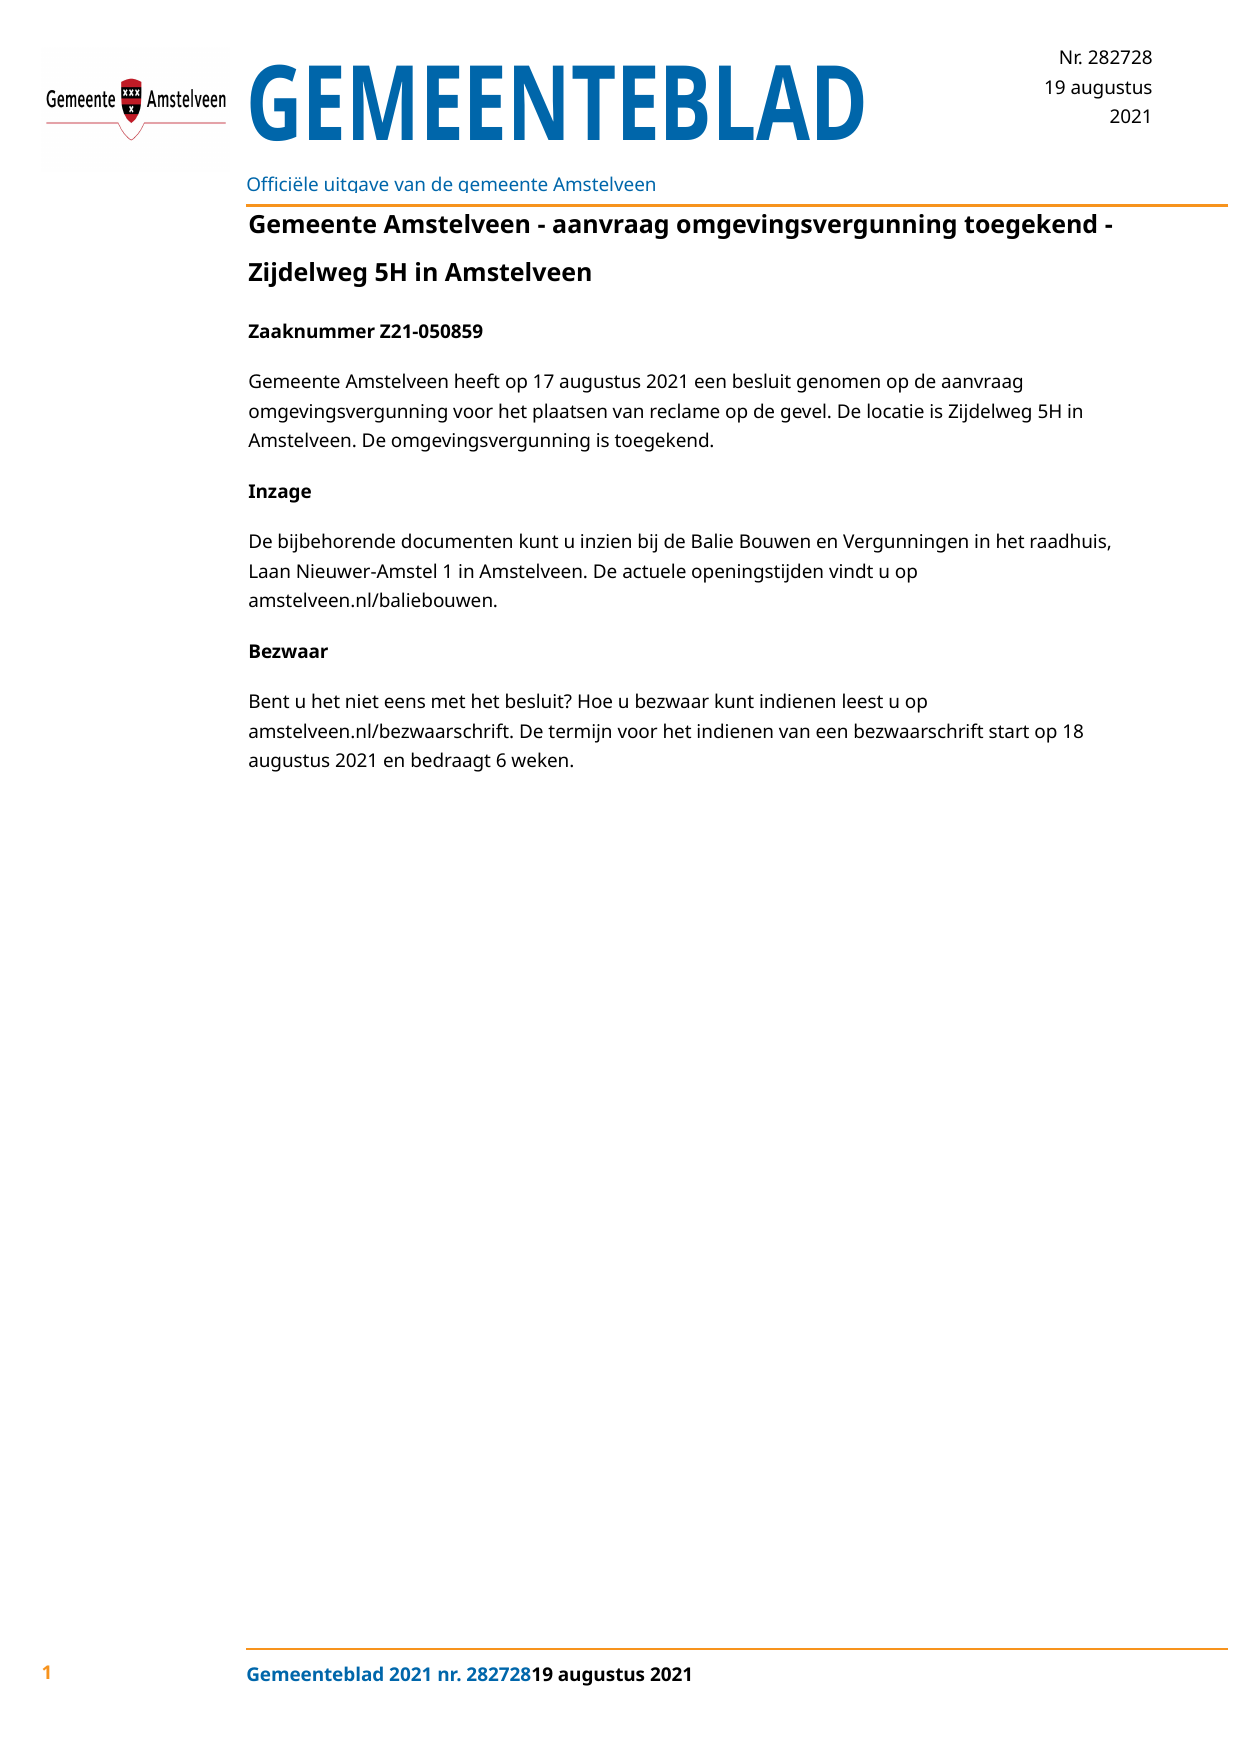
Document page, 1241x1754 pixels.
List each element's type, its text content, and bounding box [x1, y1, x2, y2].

text Gemeente Amstelveen - aanvraag omgevingsvergunning toegekend - Zijdelweg 5H in Amstelveen [248, 207, 1152, 288]
text Bezwaar [248, 638, 1152, 664]
text Inzage [248, 478, 1152, 504]
text Zaaknummer Z21-050859 [248, 318, 1152, 344]
text Gemeente Amstelveen heeft op 17 augustus 2021 een besluit genomen op de aanvraag omgevingsvergunning voor het plaatsen van reclame op de gevel. De locatie is Zijdelweg 5H in Amstelveen. De omgevingsvergunning is toegekend. [248, 368, 1152, 453]
picture [41, 47, 231, 172]
text Bent u het niet eens met het besluit? Hoe u bezwaar kunt indienen leest u op amstelveen.nl/bezwaarschrift. De termijn voor het indienen van een bezwaarschrift start op 18 augustus 2021 en bedraagt 6 weken. [248, 688, 1152, 773]
text De bijbehorende documenten kunt u inzien bij de Balie Bouwen en Vergunningen in het raadhuis, Laan Nieuwer-Amstel 1 in Amstelveen. De actuele openingstijden vindt u op amstelveen.nl/baliebouwen. [248, 528, 1152, 613]
